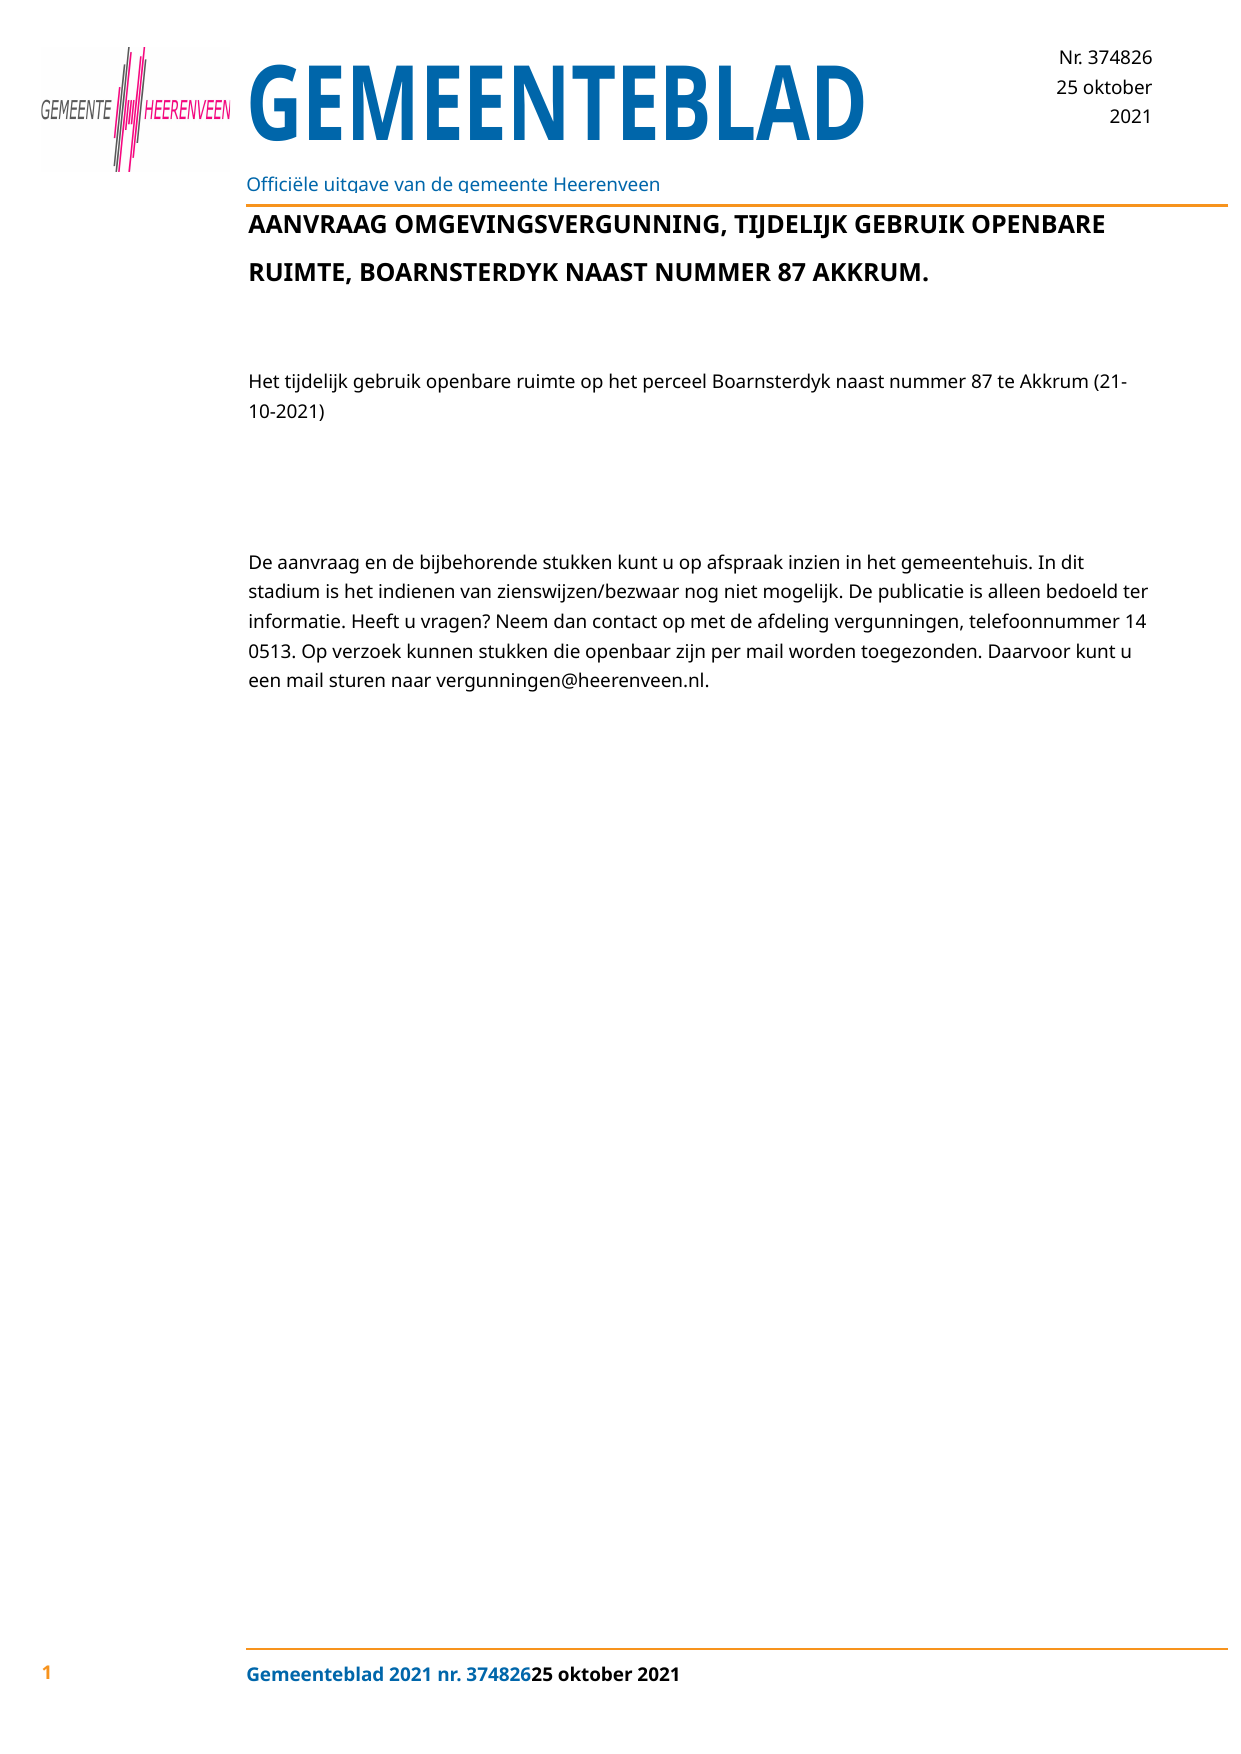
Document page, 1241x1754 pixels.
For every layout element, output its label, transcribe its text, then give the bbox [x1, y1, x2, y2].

text De aanvraag en de bijbehorende stukken kunt u op afspraak inzien in het gemeentehuis. In dit stadium is het indienen van zienswijzen/bezwaar nog niet mogelijk. De publicatie is alleen bedoeld ter informatie. Heeft u vragen? Neem dan contact op met de afdeling vergunningen, telefoonnummer 14 0513. Op verzoek kunnen stukken die openbaar zijn per mail worden toegezonden. Daarvoor kunt u een mail sturen naar vergunningen@heerenveen.nl. [248, 549, 1152, 693]
text AANVRAAG OMGEVINGSVERGUNNING, TIJDELIJK GEBRUIK OPENBARE RUIMTE, BOARNSTERDYK NAAST NUMMER 87 AKKRUM. [248, 207, 1152, 288]
text Het tijdelijk gebruik openbare ruimte op het perceel Boarnsterdyk naast nummer 87 te Akkrum (21-10-2021) [248, 368, 1152, 424]
picture [41, 47, 231, 172]
